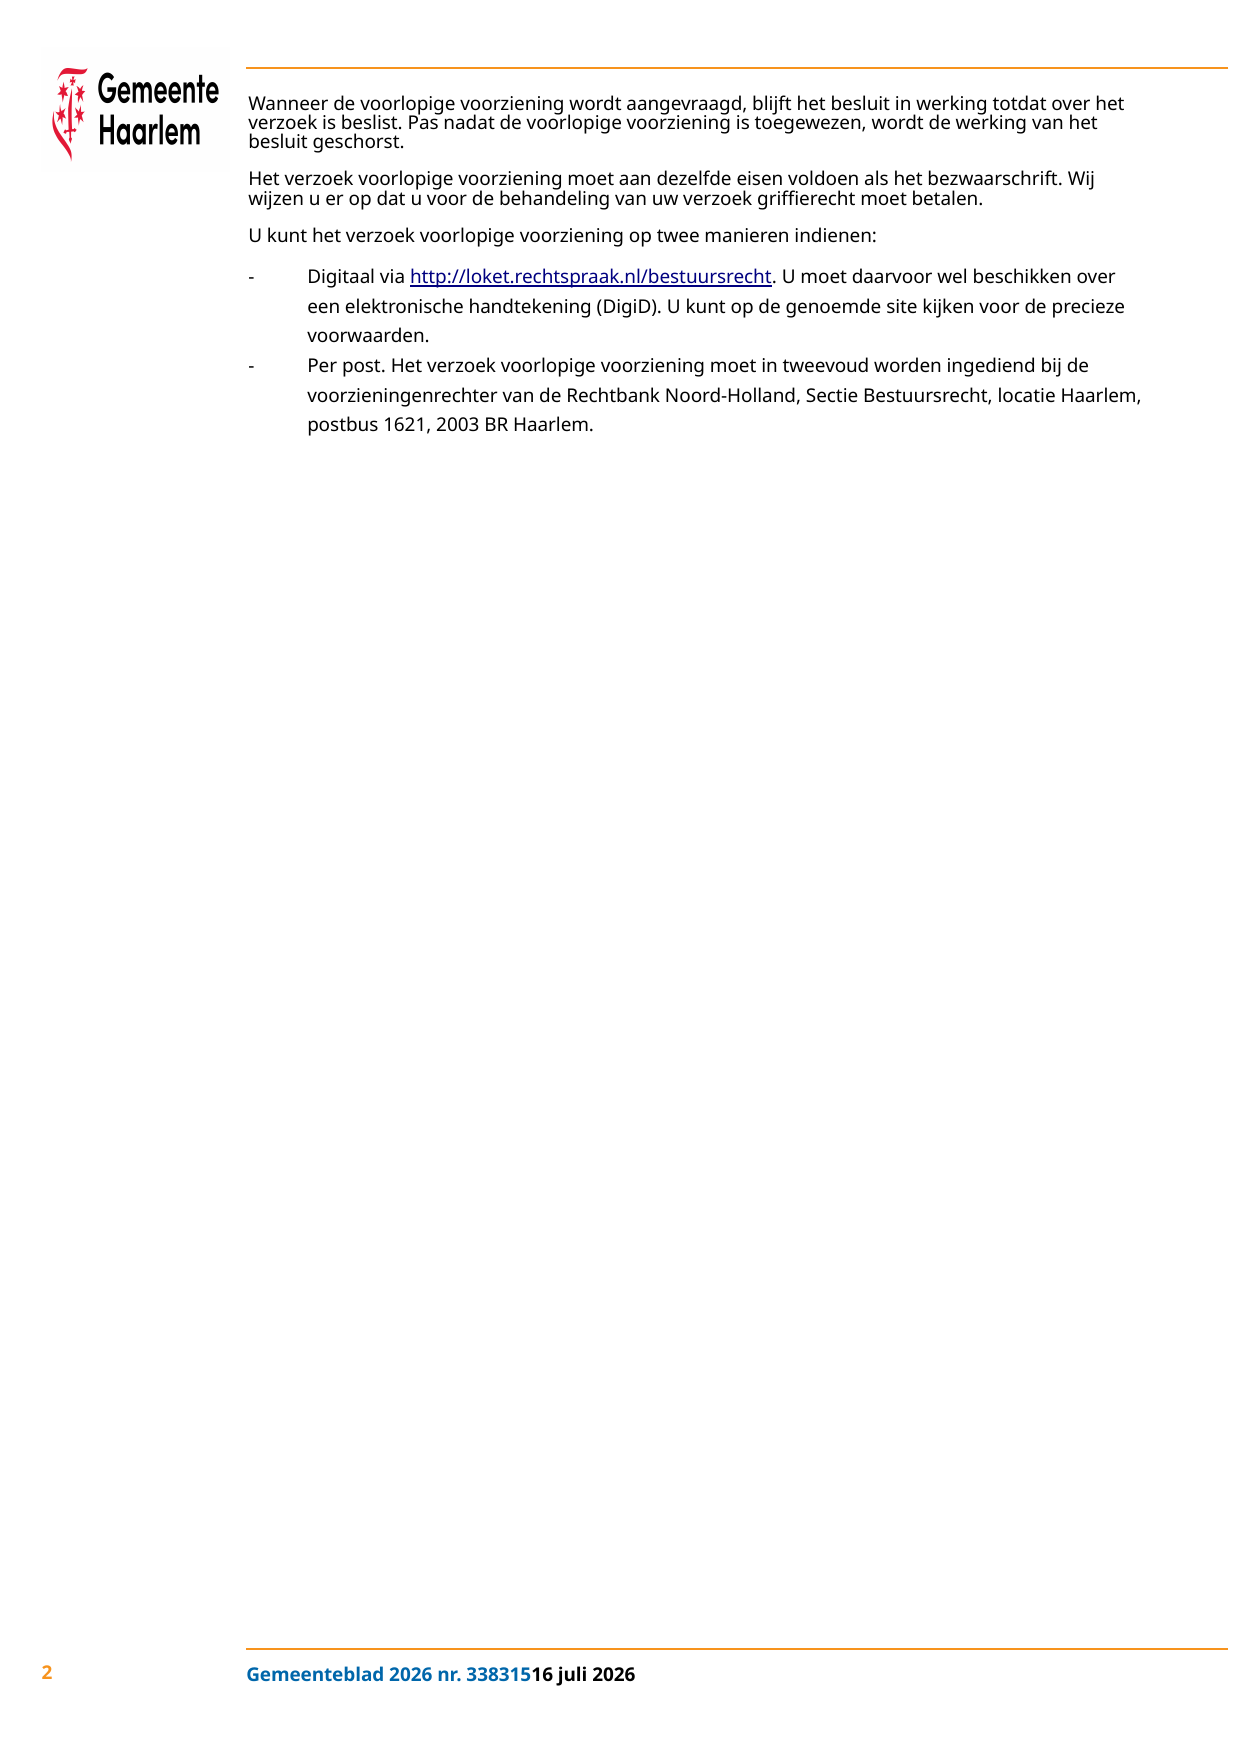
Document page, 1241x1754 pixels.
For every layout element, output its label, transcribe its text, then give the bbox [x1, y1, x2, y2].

text U kunt het verzoek voorlopige voorziening op twee manieren indienen: [248, 227, 1152, 246]
picture [41, 47, 231, 172]
list Per post. Het verzoek voorlopige voorziening moet in tweevoud worden ingediend bij de voorzieningenrechter van de Rechtbank Noord-Holland, Sectie Bestuursrecht, locatie Haarlem, postbus 1621, 2003 BR Haarlem. [248, 352, 1152, 437]
text Wanneer de voorlopige voorziening wordt aangevraagd, blijft het besluit in werking totdat over het verzoek is beslist. Pas nadat de voorlopige voorziening is toegewezen, wordt de werking van het besluit geschorst. [248, 95, 1152, 153]
list Digitaal via http://loket.rechtspraak.nl/bestuursrecht. U moet daarvoor wel beschikken over een elektronische handtekening (DigiD). U kunt op de genoemde site kijken voor de precieze voorwaarden. [248, 263, 1152, 348]
text Het verzoek voorlopige voorziening moet aan dezelfde eisen voldoen als het bezwaarschrift. Wij wijzen u er op dat u voor de behandeling van uw verzoek griffierecht moet betalen. [248, 170, 1152, 209]
